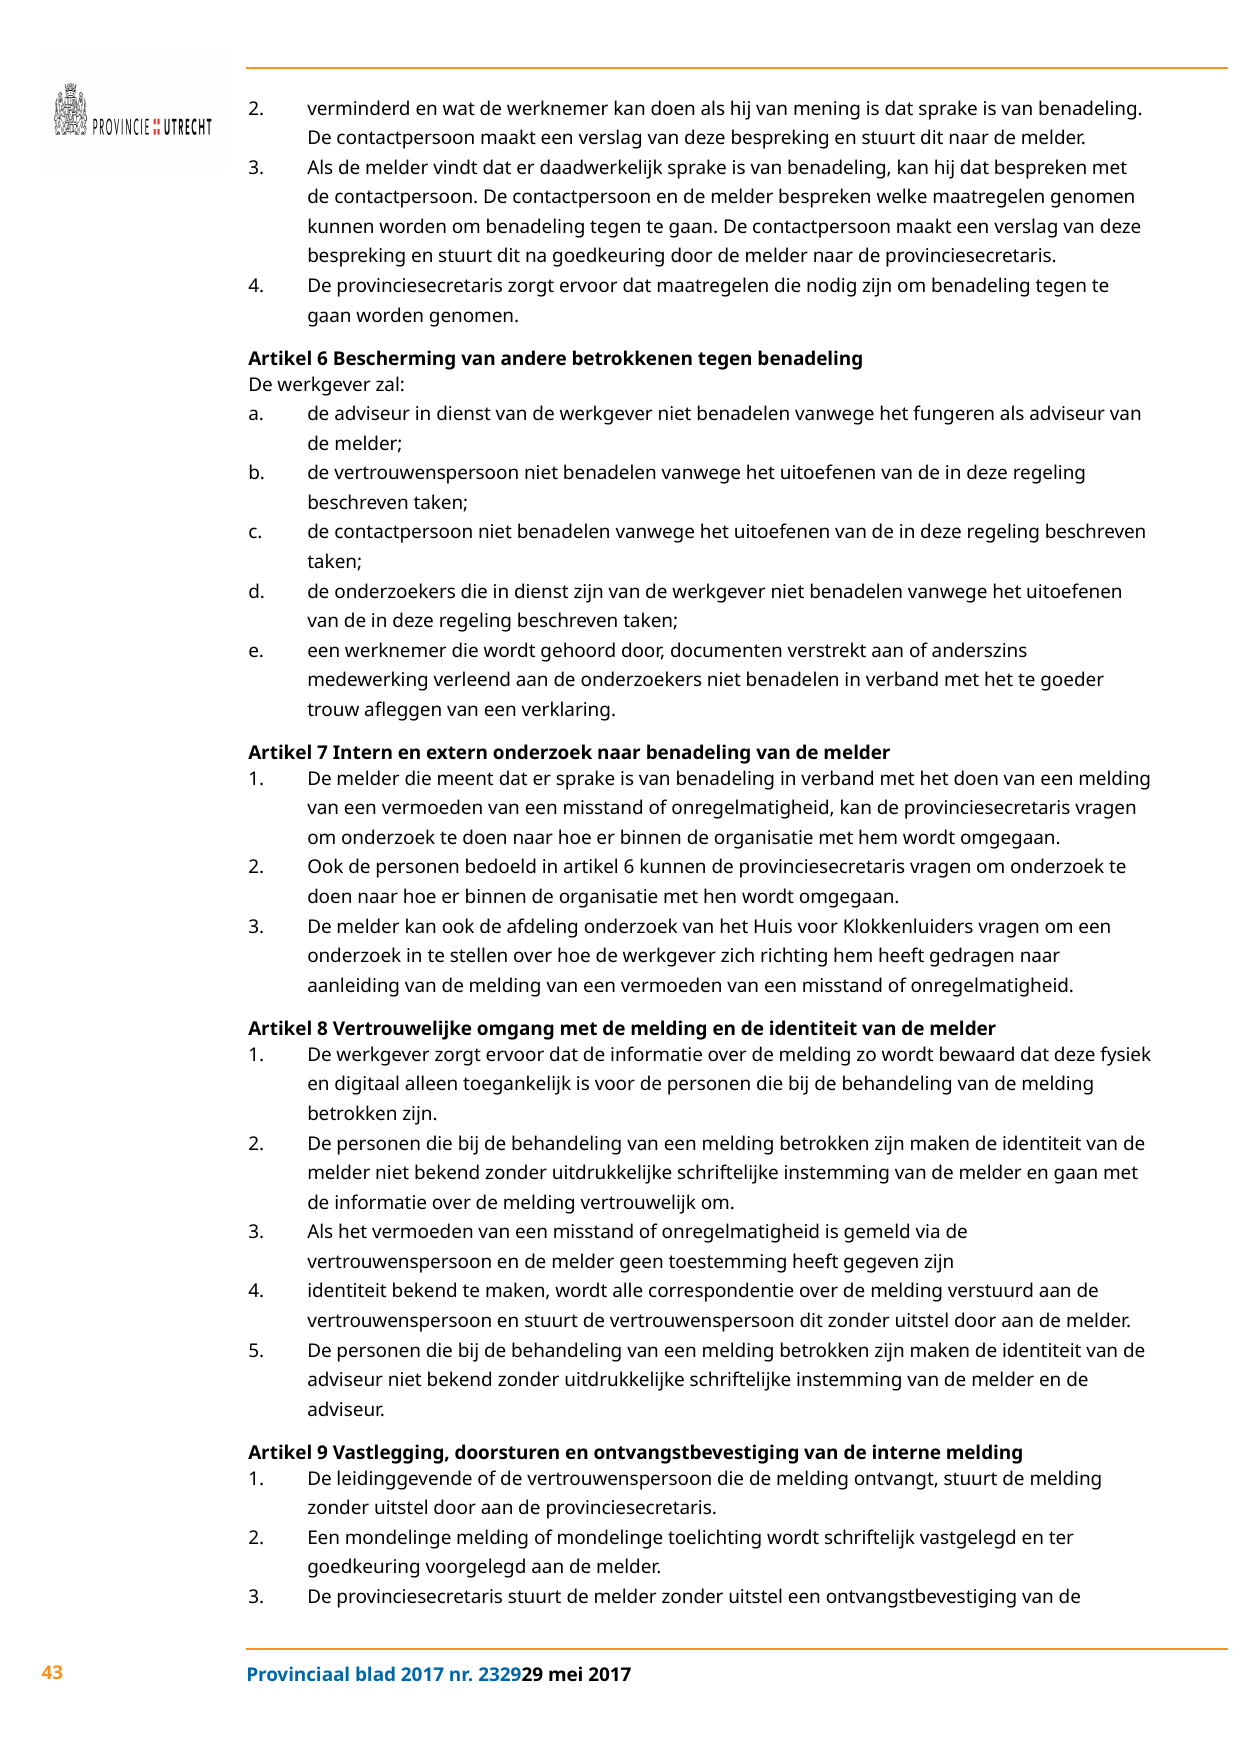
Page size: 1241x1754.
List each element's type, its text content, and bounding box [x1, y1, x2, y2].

list De melder die meent dat er sprake is van benadeling in verband met het doen van een melding van een vermoeden van een misstand of onregelmatigheid, kan de provinciesecretaris vragen om onderzoek te doen naar hoe er binnen de organisatie met hem wordt omgegaan. [248, 765, 1152, 850]
list De personen die bij de behandeling van een melding betrokken zijn maken de identiteit van de melder niet bekend zonder uitdrukkelijke schriftelijke instemming van de melder en gaan met de informatie over de melding vertrouwelijk om. [248, 1130, 1152, 1214]
text Artikel 6 Bescherming van andere betrokkenen tegen benadeling [248, 345, 1152, 371]
list de adviseur in dienst van de werkgever niet benadelen vanwege het fungeren als adviseur van de melder; [248, 400, 1152, 456]
list verminderd en wat de werknemer kan doen als hij van mening is dat sprake is van benadeling. De contactpersoon maakt een verslag van deze bespreking en stuurt dit naar de melder. [248, 95, 1152, 150]
list Als het vermoeden van een misstand of onregelmatigheid is gemeld via de vertrouwenspersoon en de melder geen toestemming heeft gegeven zijn [248, 1218, 1152, 1274]
text Artikel 7 Intern en extern onderzoek naar benadeling van de melder [248, 739, 1152, 765]
picture [41, 47, 231, 172]
list een werknemer die wordt gehoord door, documenten verstrekt aan of anderszins medewerking verleend aan de onderzoekers niet benadelen in verband met het te goeder trouw afleggen van een verklaring. [248, 637, 1152, 722]
list Als de melder vindt dat er daadwerkelijk sprake is van benadeling, kan hij dat bespreken met de contactpersoon. De contactpersoon en de melder bespreken welke maatregelen genomen kunnen worden om benadeling tegen te gaan. De contactpersoon maakt een verslag van deze bespreking en stuurt dit na goedkeuring door de melder naar de provinciesecretaris. [248, 154, 1152, 268]
list De werkgever zorgt ervoor dat de informatie over de melding zo wordt bewaard dat deze fysiek en digitaal alleen toegankelijk is voor de personen die bij de behandeling van de melding betrokken zijn. [248, 1041, 1152, 1126]
list De provinciesecretaris stuurt de melder zonder uitstel een ontvangstbevestiging van de [248, 1583, 1152, 1609]
list de vertrouwenspersoon niet benadelen vanwege het uitoefenen van de in deze regeling beschreven taken; [248, 459, 1152, 515]
list de onderzoekers die in dienst zijn van de werkgever niet benadelen vanwege het uitoefenen van de in deze regeling beschreven taken; [248, 578, 1152, 633]
text Artikel 9 Vastlegging, doorsturen en ontvangstbevestiging van de interne melding [248, 1439, 1152, 1465]
list Ook de personen bedoeld in artikel 6 kunnen de provinciesecretaris vragen om onderzoek te doen naar hoe er binnen de organisatie met hen wordt omgegaan. [248, 854, 1152, 909]
text De werkgever zal: [248, 371, 1152, 396]
list de contactpersoon niet benadelen vanwege het uitoefenen van de in deze regeling beschreven taken; [248, 519, 1152, 574]
list De personen die bij de behandeling van een melding betrokken zijn maken de identiteit van de adviseur niet bekend zonder uitdrukkelijke schriftelijke instemming van de melder en de adviseur. [248, 1337, 1152, 1422]
list De provinciesecretaris zorgt ervoor dat maatregelen die nodig zijn om benadeling tegen te gaan worden genomen. [248, 272, 1152, 328]
list De melder kan ook de afdeling onderzoek van het Huis voor Klokkenluiders vragen om een onderzoek in te stellen over hoe de werkgever zich richting hem heeft gedragen naar aanleiding van de melding van een vermoeden van een misstand of onregelmatigheid. [248, 913, 1152, 998]
text Artikel 8 Vertrouwelijke omgang met de melding en de identiteit van de melder [248, 1015, 1152, 1041]
list Een mondelinge melding of mondelinge toelichting wordt schriftelijk vastgelegd en ter goedkeuring voorgelegd aan de melder. [248, 1524, 1152, 1579]
list De leidinggevende of de vertrouwenspersoon die de melding ontvangt, stuurt de melding zonder uitstel door aan de provinciesecretaris. [248, 1465, 1152, 1520]
list identiteit bekend te maken, wordt alle correspondentie over de melding verstuurd aan de vertrouwenspersoon en stuurt de vertrouwenspersoon dit zonder uitstel door aan de melder. [248, 1278, 1152, 1333]
